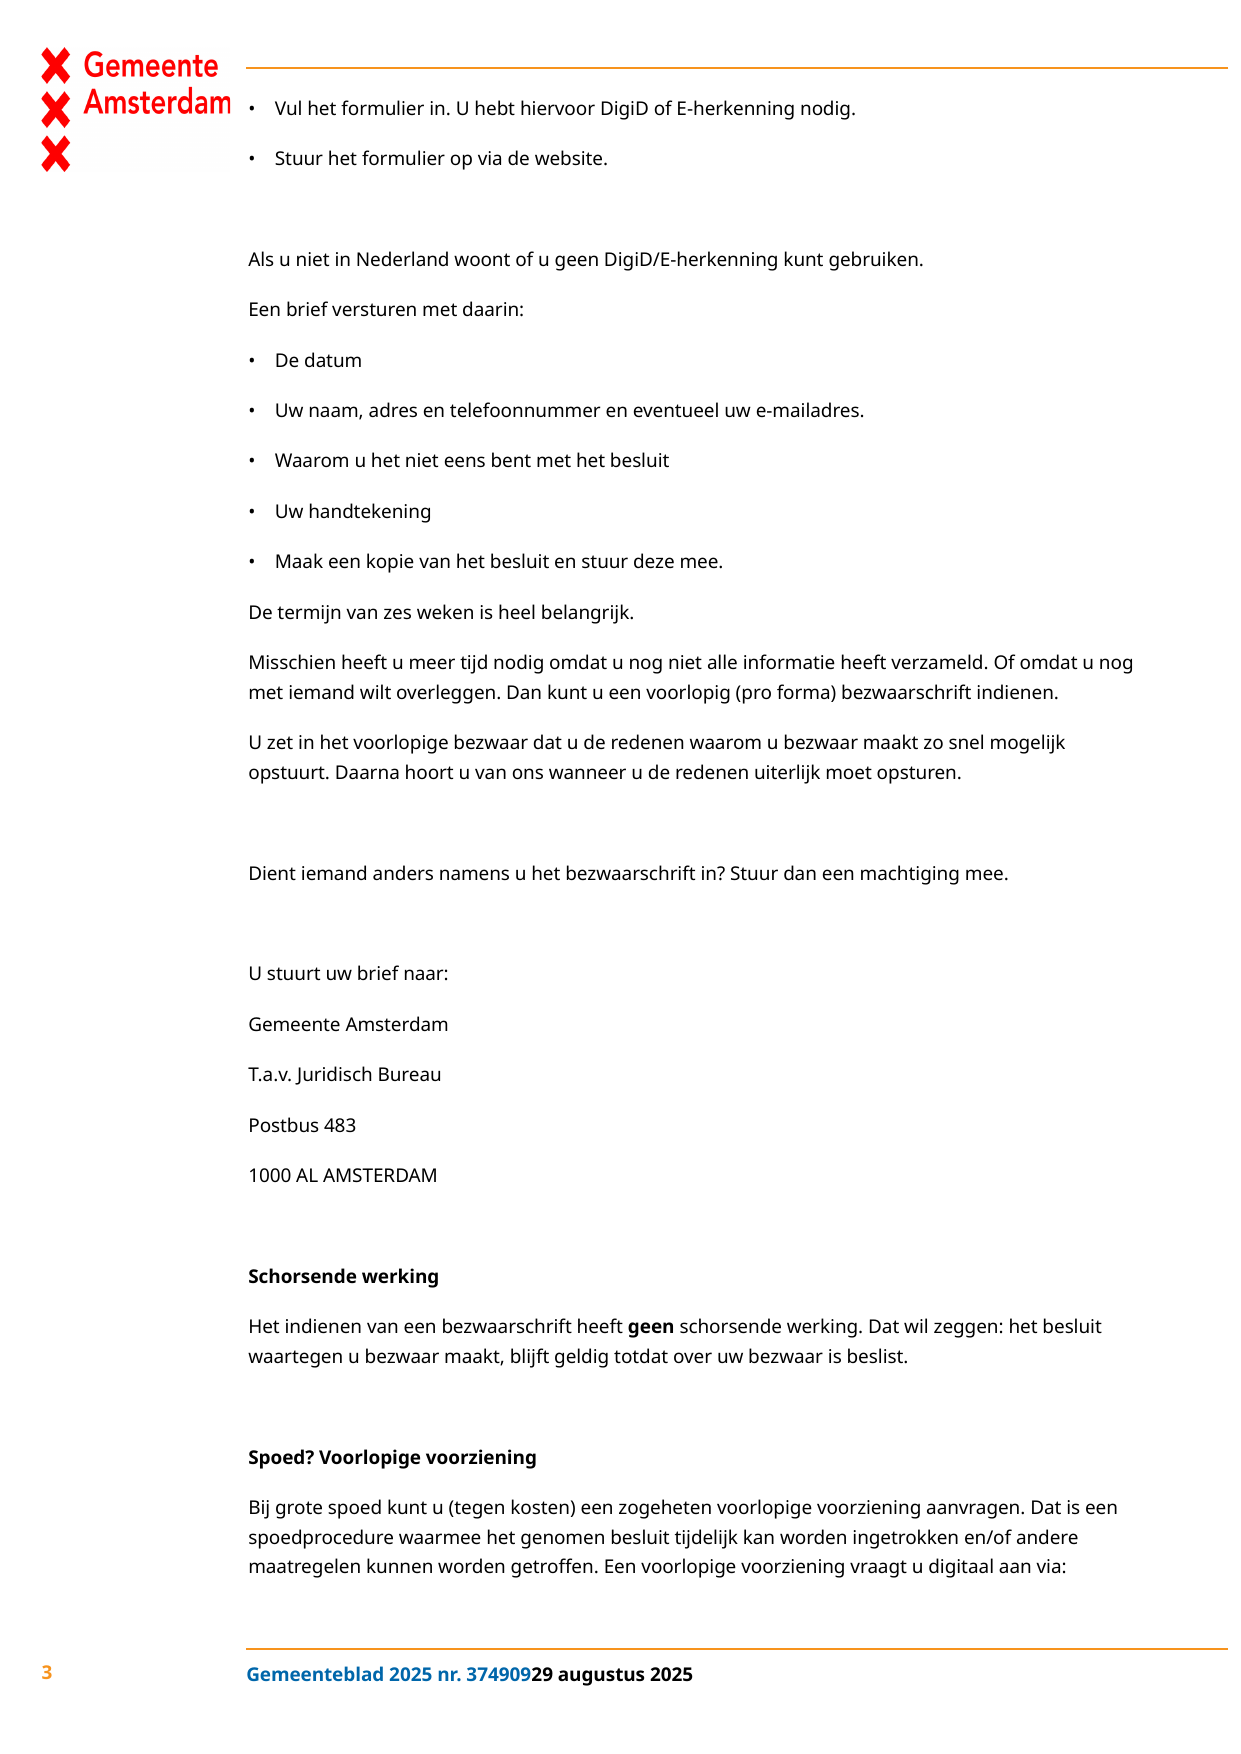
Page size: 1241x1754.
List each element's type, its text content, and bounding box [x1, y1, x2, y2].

text U zet in het voorlopige bezwaar dat u de redenen waarom u bezwaar maakt zo snel mogelijk opstuurt. Daarna hoort u van ons wanneer u de redenen uiterlijk moet opsturen. [248, 729, 1152, 785]
text U stuurt uw brief naar: [248, 961, 1152, 986]
text • De datum [248, 347, 1152, 373]
text Misschien heeft u meer tijd nodig omdat u nog niet alle informatie heeft verzameld. Of omdat u nog met iemand wilt overleggen. Dan kunt u een voorlopig (pro forma) bezwaarschrift indienen. [248, 649, 1152, 705]
text T.a.v. Juridisch Bureau [248, 1061, 1152, 1087]
text • Stuur het formulier op via de website. [248, 145, 1152, 171]
text • Vul het formulier in. U hebt hiervoor DigiD of E-herkenning nodig. [248, 95, 1152, 121]
text Postbus 483 [248, 1112, 1152, 1138]
text Bij grote spoed kunt u (tegen kosten) een zogeheten voorlopige voorziening aanvragen. Dat is een spoedprocedure waarmee het genomen besluit tijdelijk kan worden ingetrokken en/of andere maatregelen kunnen worden getroffen. Een voorlopige voorziening vraagt u digitaal aan via: [248, 1494, 1152, 1579]
text Een brief versturen met daarin: [248, 296, 1152, 322]
picture [41, 47, 231, 172]
text Schorsende werking [248, 1263, 1152, 1289]
text • Maak een kopie van het besluit en stuur deze mee. [248, 548, 1152, 574]
text De termijn van zes weken is heel belangrijk. [248, 599, 1152, 625]
text Gemeente Amsterdam [248, 1011, 1152, 1037]
text Het indienen van een bezwaarschrift heeft geen schorsende werking. Dat wil zeggen: het besluit waartegen u bezwaar maakt, blijft geldig totdat over uw bezwaar is beslist. [248, 1313, 1152, 1369]
text Dient iemand anders namens u het bezwaarschrift in? Stuur dan een machtiging mee. [248, 860, 1152, 886]
text • Uw naam, adres en telefoonnummer en eventueel uw e-mailadres. [248, 397, 1152, 423]
text Als u niet in Nederland woont of u geen DigiD/E-herkenning kunt gebruiken. [248, 246, 1152, 272]
text 1000 AL AMSTERDAM [248, 1162, 1152, 1188]
text • Uw handtekening [248, 498, 1152, 524]
text • Waarom u het niet eens bent met het besluit [248, 448, 1152, 473]
text Spoed? Voorlopige voorziening [248, 1444, 1152, 1470]
